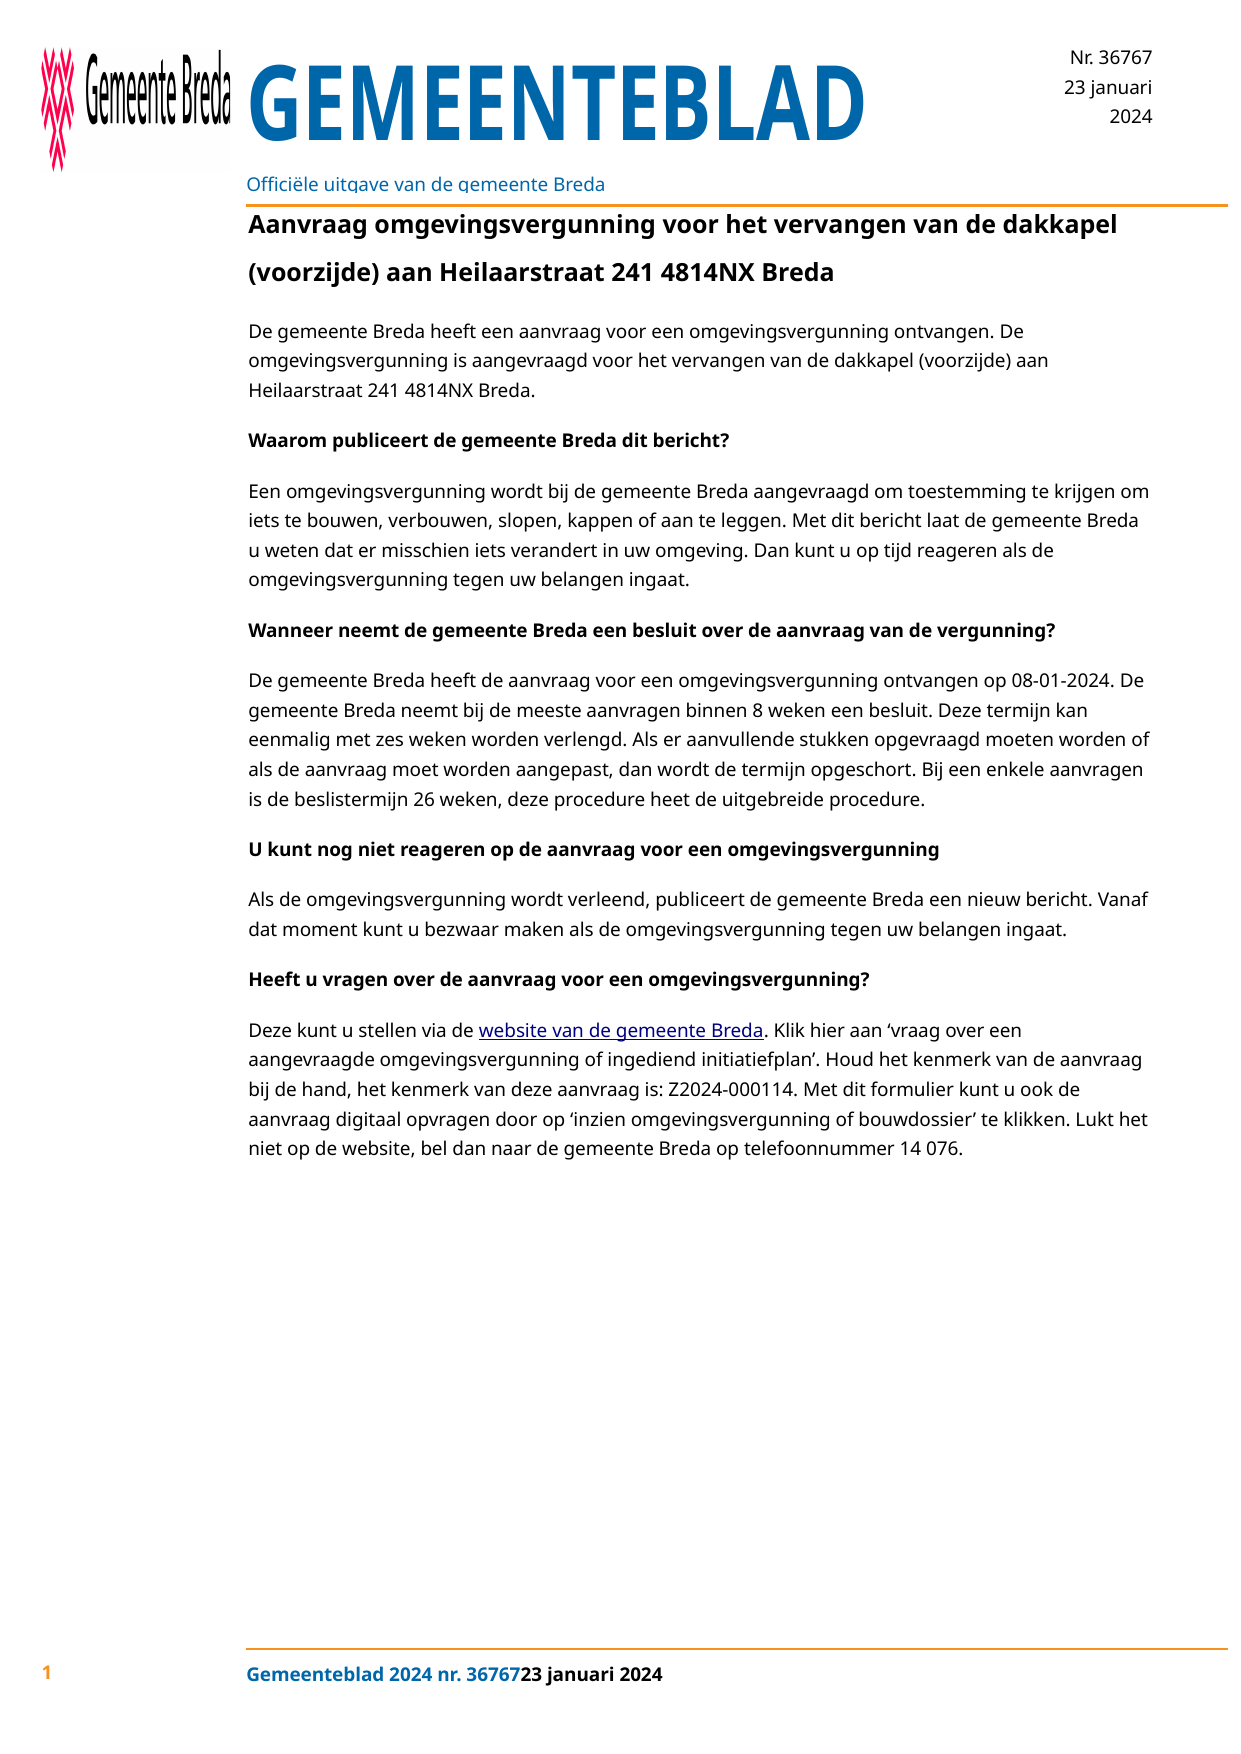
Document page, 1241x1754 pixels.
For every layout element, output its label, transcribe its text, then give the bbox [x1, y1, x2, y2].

text De gemeente Breda heeft een aanvraag voor een omgevingsvergunning ontvangen. De omgevingsvergunning is aangevraagd voor het vervangen van de dakkapel (voorzijde) aan Heilaarstraat 241 4814NX Breda. [248, 318, 1152, 403]
text Als de omgevingsvergunning wordt verleend, publiceert de gemeente Breda een nieuw bericht. Vanaf dat moment kunt u bezwaar maken als de omgevingsvergunning tegen uw belangen ingaat. [248, 887, 1152, 942]
text Wanneer neemt de gemeente Breda een besluit over de aanvraag van de vergunning? [248, 617, 1152, 643]
text Heeft u vragen over de aanvraag voor een omgevingsvergunning? [248, 967, 1152, 992]
text U kunt nog niet reageren op de aanvraag voor een omgevingsvergunning [248, 836, 1152, 862]
picture [41, 47, 231, 172]
text De gemeente Breda heeft de aanvraag voor een omgevingsvergunning ontvangen op 08-01-2024. De gemeente Breda neemt bij de meeste aanvragen binnen 8 weken een besluit. Deze termijn kan eenmalig met zes weken worden verlengd. Als er aanvullende stukken opgevraagd moeten worden of als de aanvraag moet worden aangepast, dan wordt de termijn opgeschort. Bij een enkele aanvragen is de beslistermijn 26 weken, deze procedure heet de uitgebreide procedure. [248, 667, 1152, 812]
text Deze kunt u stellen via de website van de gemeente Breda. Klik hier aan ‘vraag over een aangevraagde omgevingsvergunning of ingediend initiatiefplan’. Houd het kenmerk van de aanvraag bij de hand, het kenmerk van deze aanvraag is: Z2024-000114. Met dit formulier kunt u ook de aanvraag digitaal opvragen door op ‘inzien omgevingsvergunning of bouwdossier’ te klikken. Lukt het niet op de website, bel dan naar de gemeente Breda op telefoonnummer 14 076. [248, 1017, 1152, 1161]
text Een omgevingsvergunning wordt bij de gemeente Breda aangevraagd om toestemming te krijgen om iets te bouwen, verbouwen, slopen, kappen of aan te leggen. Met dit bericht laat de gemeente Breda u weten dat er misschien iets verandert in uw omgeving. Dan kunt u op tijd reageren als de omgevingsvergunning tegen uw belangen ingaat. [248, 478, 1152, 592]
text Aanvraag omgevingsvergunning voor het vervangen van de dakkapel (voorzijde) aan Heilaarstraat 241 4814NX Breda [248, 207, 1152, 288]
text Waarom publiceert de gemeente Breda dit bericht? [248, 427, 1152, 453]
